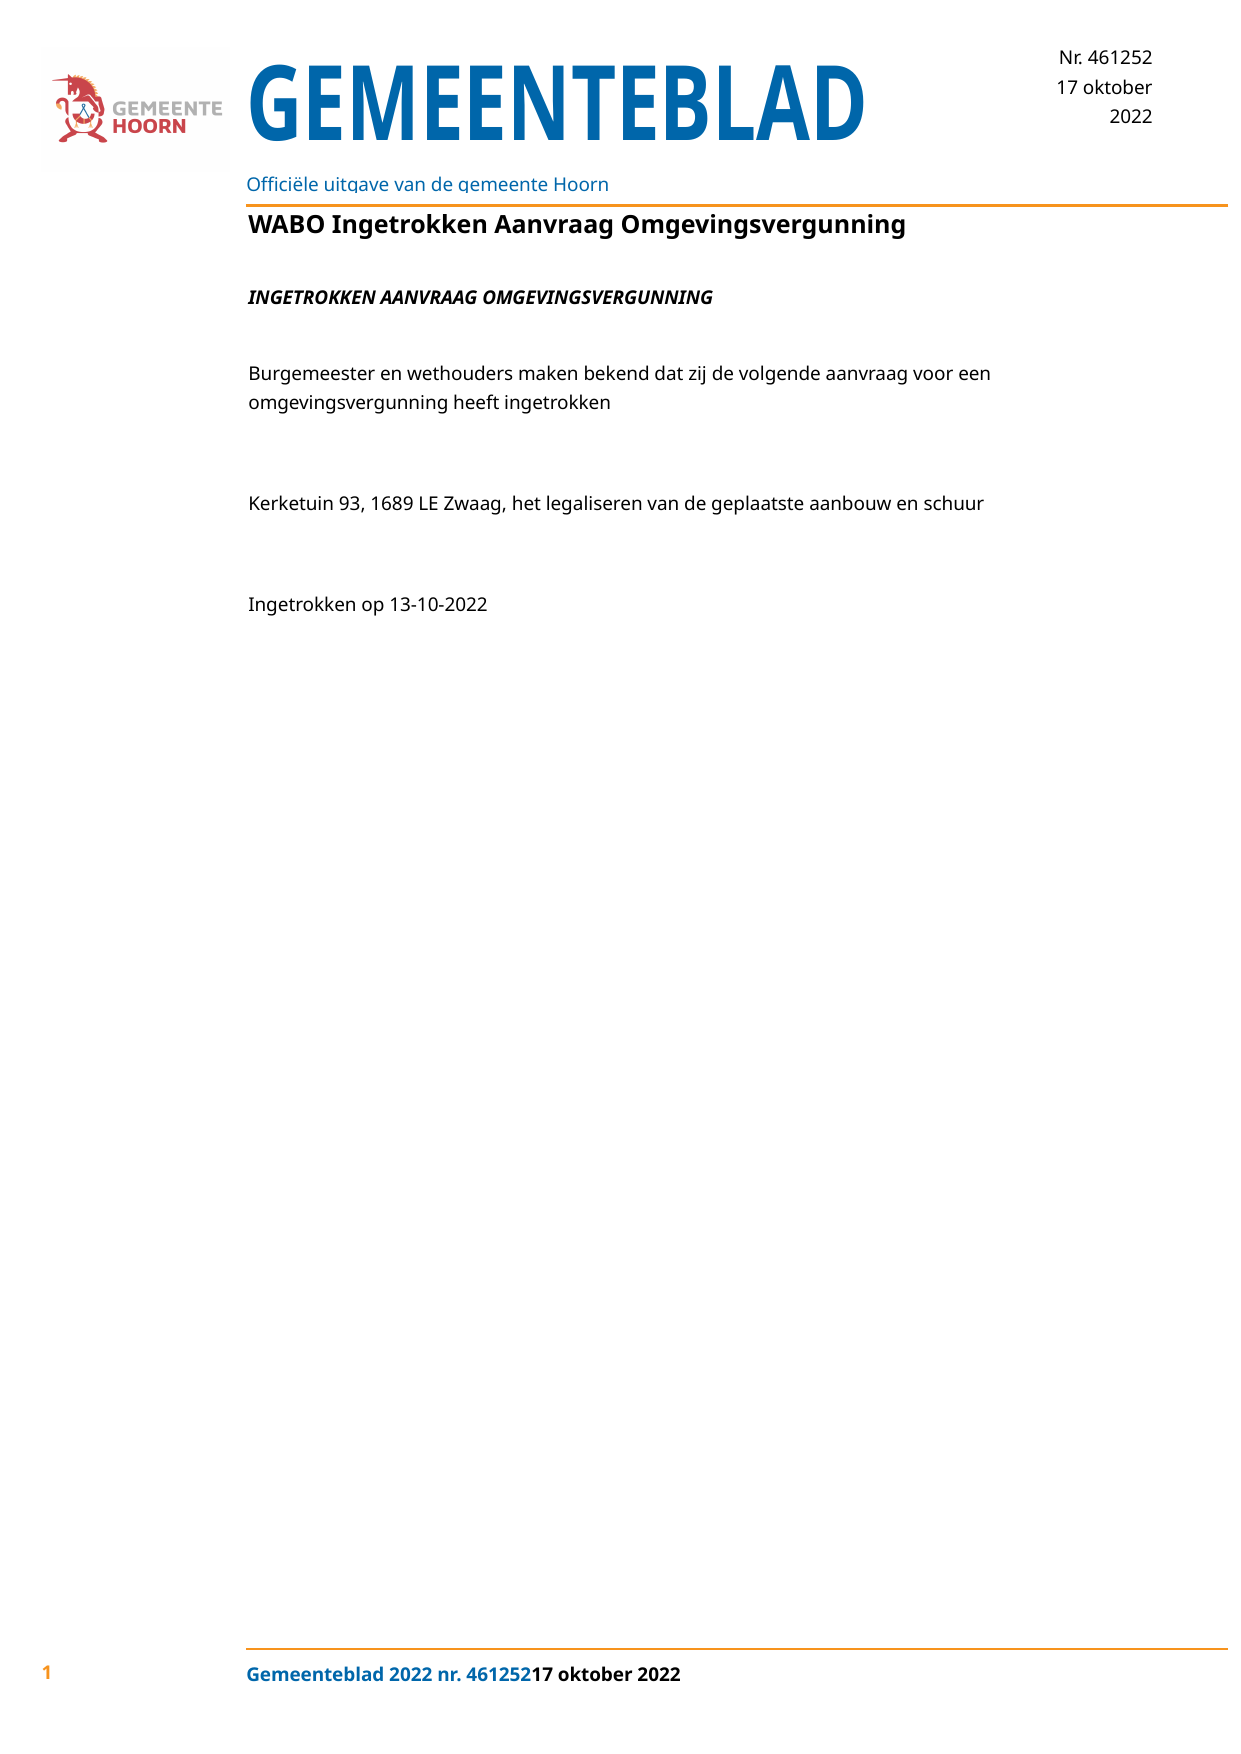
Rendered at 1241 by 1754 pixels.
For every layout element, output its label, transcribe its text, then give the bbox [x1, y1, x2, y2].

text INGETROKKEN AANVRAAG OMGEVINGSVERGUNNING [248, 284, 1152, 309]
text WABO Ingetrokken Aanvraag Omgevingsvergunning [248, 207, 1152, 241]
text Ingetrokken op 13-10-2022 [248, 591, 1152, 617]
picture [41, 47, 231, 172]
text Kerketuin 93, 1689 LE Zwaag, het legaliseren van de geplaatste aanbouw en schuur [248, 490, 1152, 516]
text Burgemeester en wethouders maken bekend dat zij de volgende aanvraag voor een omgevingsvergunning heeft ingetrokken [248, 360, 1152, 415]
